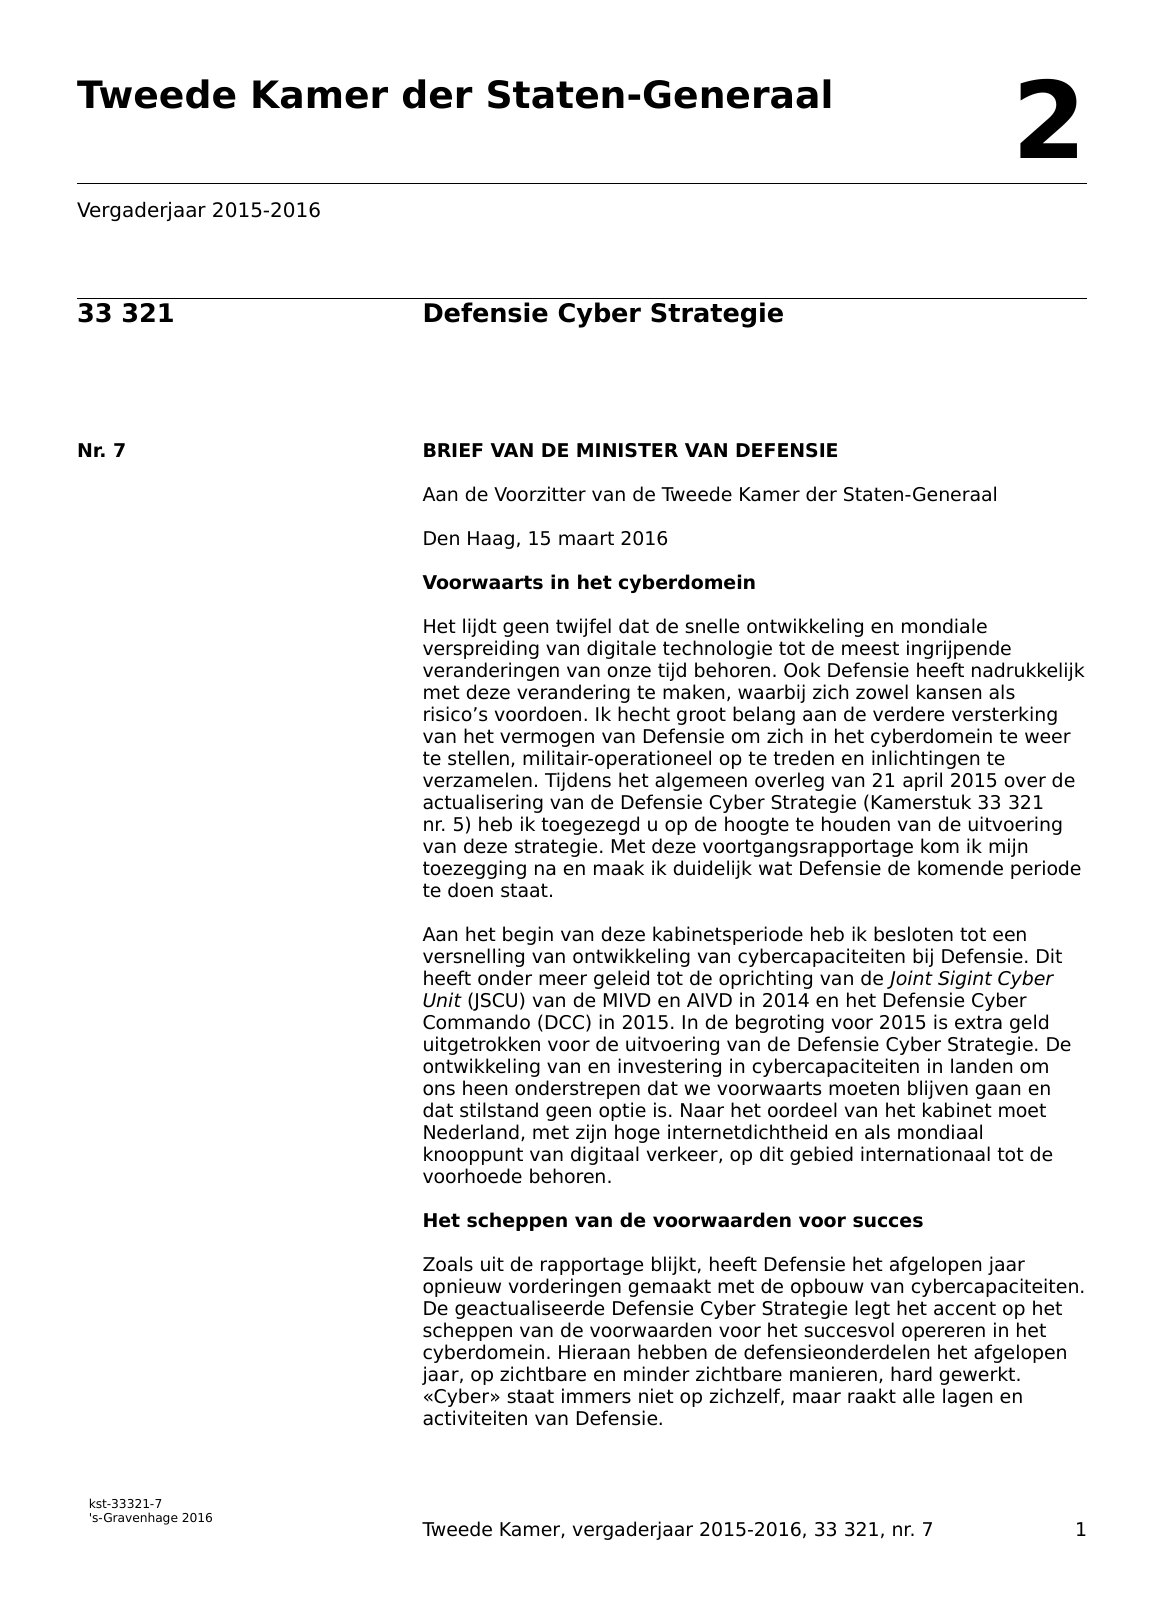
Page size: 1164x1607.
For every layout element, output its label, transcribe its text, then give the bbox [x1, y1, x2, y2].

text Het lijdt geen twijfel dat de snelle ontwikkeling en mondiale verspreiding van digitale technologie tot de meest ingrijpende veranderingen van onze tijd behoren. Ook Defensie heeft nadrukkelijk met deze verandering te maken, waarbij zich zowel kansen als risico’s voordoen. Ik hecht groot belang aan de verdere versterking van het vermogen van Defensie om zich in het cyberdomein te weer te stellen, militair-operationeel op te treden en inlichtingen te verzamelen. Tijdens het algemeen overleg van 21 april 2015 over de actualisering van de Defensie Cyber Strategie (Kamerstuk 33 321 nr. 5) heb ik toegezegd u op de hoogte te houden van de uitvoering van deze strategie. Met deze voortgangsrapportage kom ik mijn toezegging na en maak ik duidelijk wat Defensie de komende periode te doen staat. [422, 616, 1087, 902]
subtitle Het scheppen van de voorwaarden voor succes [422, 1210, 1087, 1232]
text Den Haag, 15 maart 2016 [422, 528, 1087, 550]
text Aan de Voorzitter van de Tweede Kamer der Staten-Generaal [422, 484, 1087, 506]
table_header Tweede Kamer der Staten-Generaal [77, 59, 886, 183]
text kst-33321-7 [88, 1497, 323, 1511]
table_cell Vergaderjaar 2015-2016 [77, 184, 1087, 298]
table_header 2 [886, 59, 1087, 183]
text Zoals uit de rapportage blijkt, heeft Defensie het afgelopen jaar opnieuw vorderingen gemaakt met de opbouw van cybercapaciteiten. De geactualiseerde Defensie Cyber Strategie legt het accent op het scheppen van de voorwaarden voor het succesvol opereren in het cyberdomein. Hieraan hebben de defensieonderdelen het afgelopen jaar, op zichtbare en minder zichtbare manieren, hard gewerkt. «Cyber» staat immers niet op zichzelf, maar raakt alle lagen en activiteiten van Defensie. [422, 1254, 1087, 1430]
text Aan het begin van deze kabinetsperiode heb ik besloten tot een versnelling van ontwikkeling van cybercapaciteiten bij Defensie. Dit heeft onder meer geleid tot de oprichting van de Joint Sigint Cyber Unit (JSCU) van de MIVD en AIVD in 2014 en het Defensie Cyber Commando (DCC) in 2015. In de begroting voor 2015 is extra geld uitgetrokken voor de uitvoering van de Defensie Cyber Strategie. De ontwikkeling van en investering in cybercapaciteiten in landen om ons heen onderstrepen dat we voorwaarts moeten blijven gaan en dat stilstand geen optie is. Naar het oordeel van het kabinet moet Nederland, met zijn hoge internetdichtheid en als mondiaal knooppunt van digitaal verkeer, op dit gebied internationaal tot de voorhoede behoren. [422, 924, 1087, 1188]
subtitle Voorwaarts in het cyberdomein [422, 572, 1087, 594]
subtitle 33 321 Defensie Cyber Strategie [77, 299, 1087, 329]
subtitle Nr. 7 BRIEF VAN DE MINISTER VAN DEFENSIE [77, 440, 1087, 462]
text 's-Gravenhage 2016 [88, 1511, 323, 1525]
